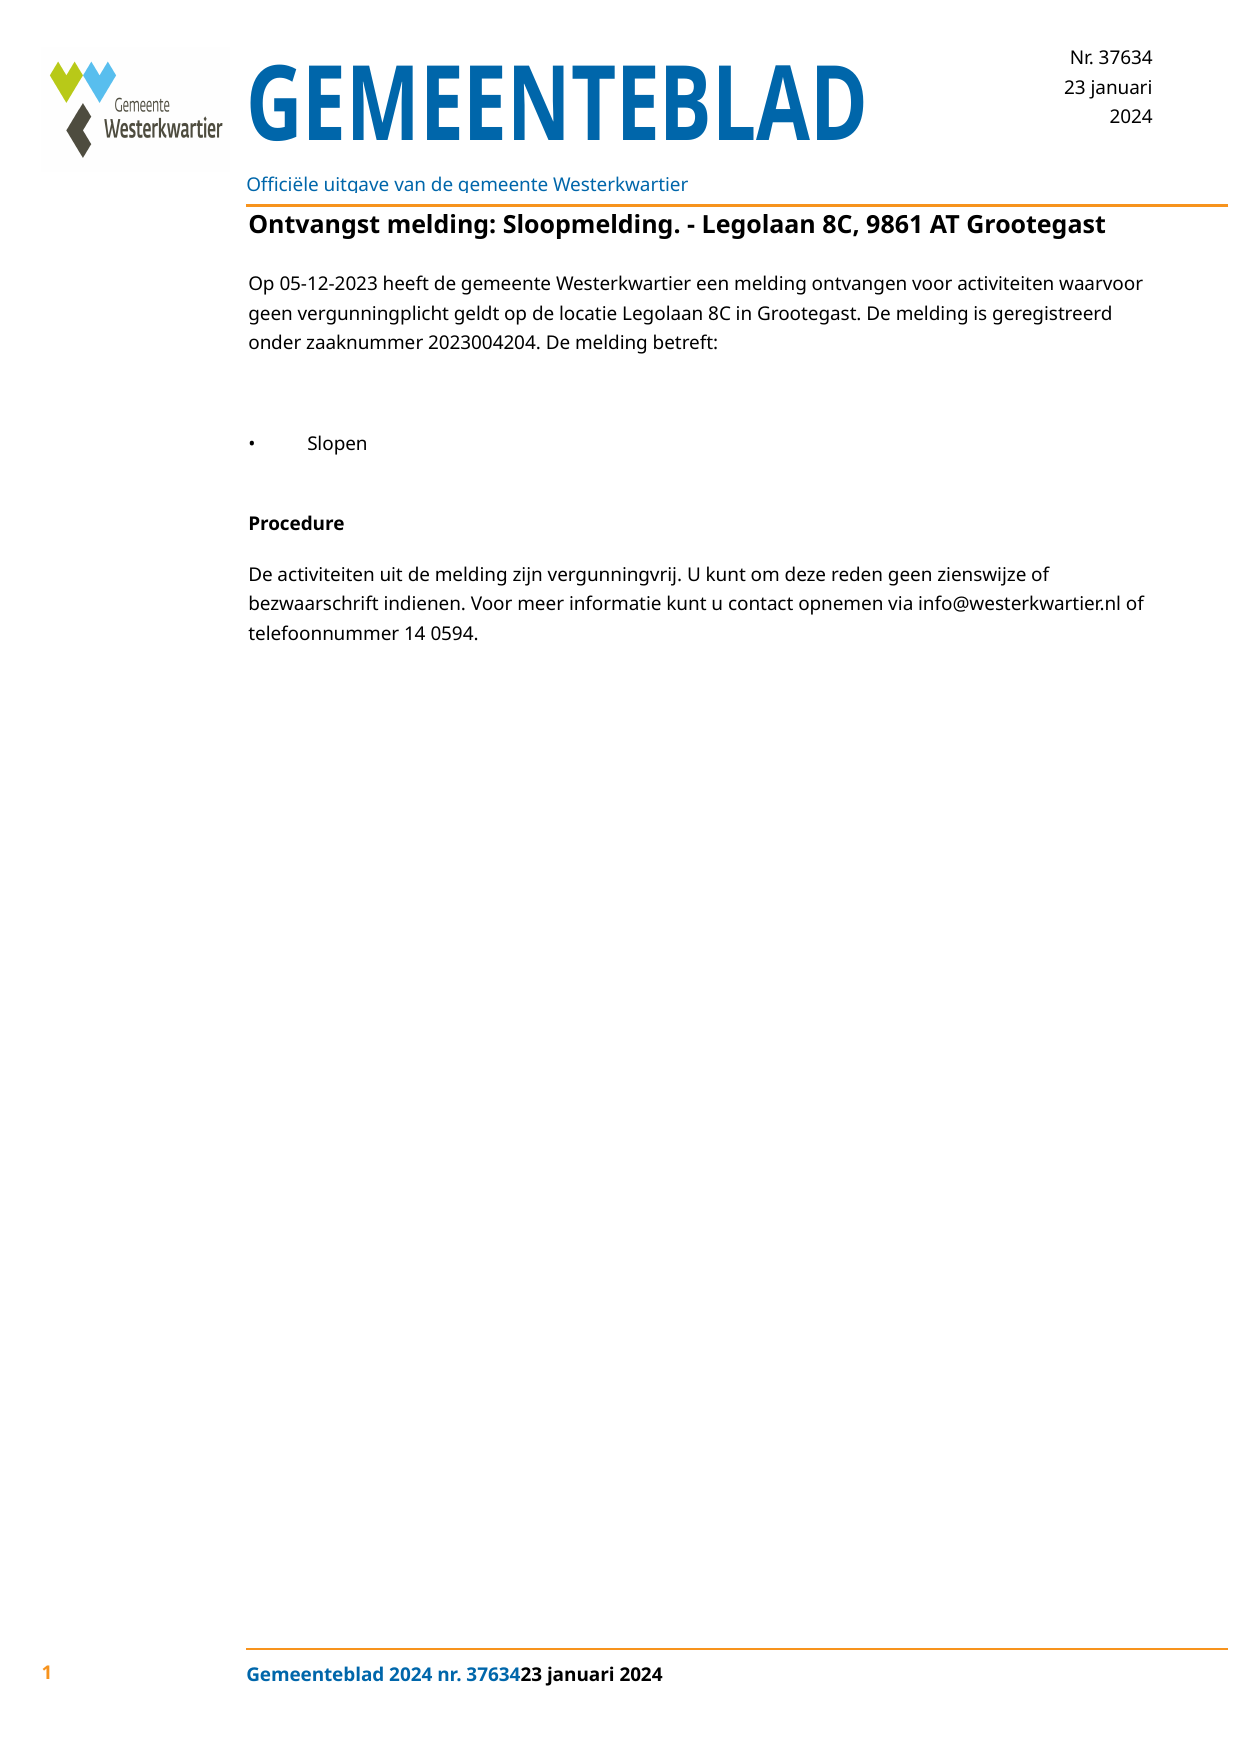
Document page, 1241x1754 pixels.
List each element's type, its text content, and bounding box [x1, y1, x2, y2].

picture [41, 47, 231, 172]
text De activiteiten uit de melding zijn vergunningvrij. U kunt om deze reden geen zienswijze of bezwaarschrift indienen. Voor meer informatie kunt u contact opnemen via info@westerkwartier.nl of telefoonnummer 14 0594. [248, 561, 1152, 646]
text Op 05-12-2023 heeft de gemeente Westerkwartier een melding ontvangen voor activiteiten waarvoor geen vergunningplicht geldt op de locatie Legolaan 8C in Grootegast. De melding is geregistreerd onder zaaknummer 2023004204. De melding betreft: [248, 270, 1152, 355]
text Ontvangst melding: Sloopmelding. - Legolaan 8C, 9861 AT Grootegast [248, 207, 1152, 241]
list Slopen [248, 430, 1152, 456]
text Procedure [248, 510, 1152, 536]
